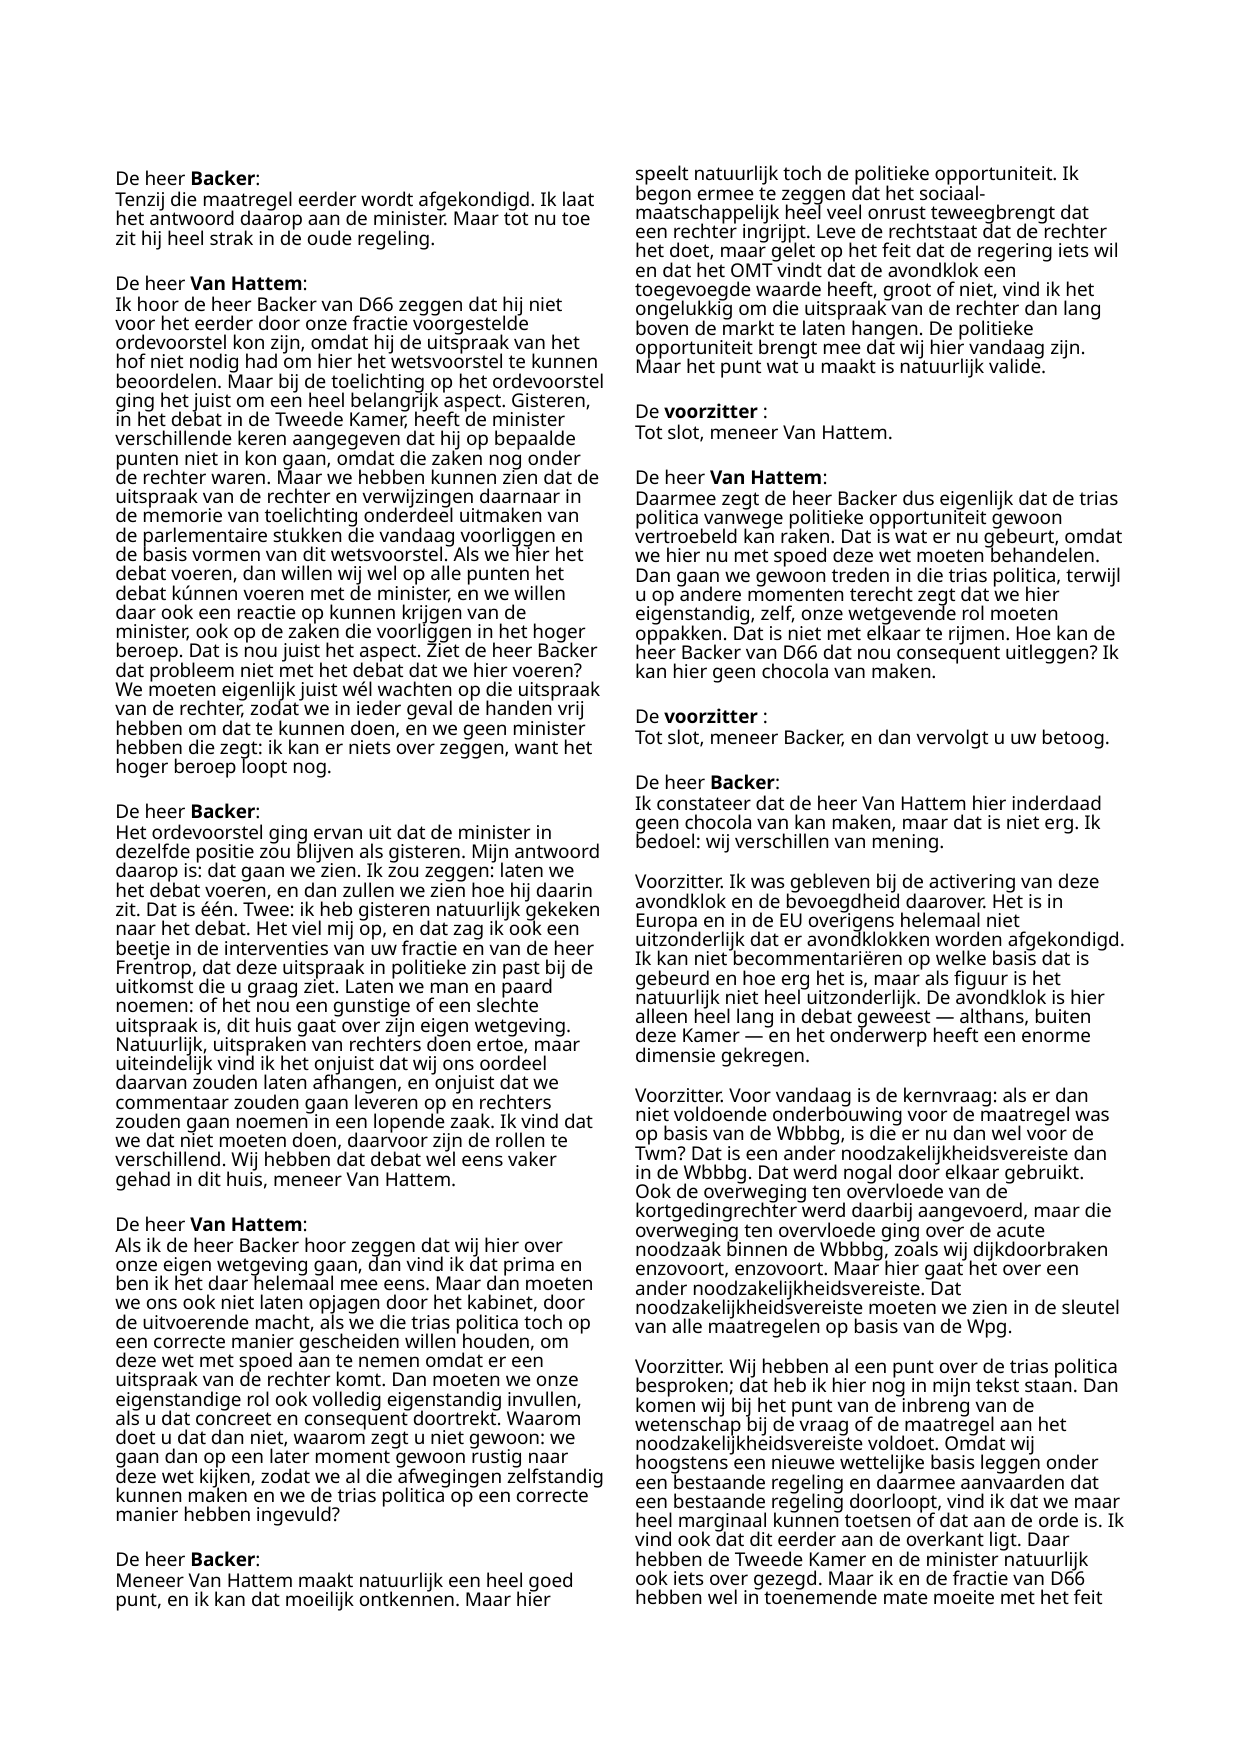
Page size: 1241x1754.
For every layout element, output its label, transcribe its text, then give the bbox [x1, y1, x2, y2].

text Voorzitter. Ik was gebleven bij de activering van deze avondklok en de bevoegdheid daarover. Het is in Europa en in de EU overigens helemaal niet uitzonderlijk dat er avondklokken worden afgekondigd. Ik kan niet becommentariëren op welke basis dat is gebeurd en hoe erg het is, maar als figuur is het natuurlijk niet heel uitzonderlijk. De avondklok is hier alleen heel lang in debat geweest — althans, buiten deze Kamer — en het onderwerp heeft een enorme dimensie gekregen. [635, 873, 1125, 1066]
text De heer Van Hattem: [115, 1211, 605, 1237]
text Tot slot, meneer Backer, en dan vervolgt u uw betoog. [635, 729, 1125, 748]
text Als ik de heer Backer hoor zeggen dat wij hier over onze eigen wetgeving gaan, dan vind ik dat prima en ben ik het daar helemaal mee eens. Maar dan moeten we ons ook niet laten opjagen door het kabinet, door de uitvoerende macht, als we die trias politica toch op een correcte manier gescheiden willen houden, om deze wet met spoed aan te nemen omdat er een uitspraak van de rechter komt. Dan moeten we onze eigenstandige rol ook volledig eigenstandig invullen, als u dat concreet en consequent doortrekt. Waarom doet u dat dan niet, waarom zegt u niet gewoon: we gaan dan op een later moment gewoon rustig naar deze wet kijken, zodat we al die afwegingen zelfstandig kunnen maken en we de trias politica op een correcte manier hebben ingevuld? [115, 1237, 605, 1526]
text De voorzitter : [635, 398, 1125, 424]
text De heer Van Hattem: [115, 270, 605, 296]
text De heer Backer: [115, 1546, 605, 1572]
text Daarmee zegt de heer Backer dus eigenlijk dat de trias politica vanwege politieke opportuniteit gewoon vertroebeld kan raken. Dat is wat er nu gebeurt, omdat we hier nu met spoed deze wet moeten behandelen. Dan gaan we gewoon treden in die trias politica, terwijl u op andere momenten terecht zegt dat we hier eigenstandig, zelf, onze wetgevende rol moeten oppakken. Dat is niet met elkaar te rijmen. Hoe kan de heer Backer van D66 dat nou consequent uitleggen? Ik kan hier geen chocola van maken. [635, 490, 1125, 682]
text De heer Backer: [115, 165, 605, 191]
text De heer Backer: [635, 769, 1125, 795]
text De voorzitter : [635, 703, 1125, 729]
text De heer Van Hattem: [635, 464, 1125, 490]
text speelt natuurlijk toch de politieke opportuniteit. Ik begon ermee te zeggen dat het sociaal-maatschappelijk heel veel onrust teweegbrengt dat een rechter ingrijpt. Leve de rechtstaat dat de rechter het doet, maar gelet op het feit dat de regering iets wil en dat het OMT vindt dat de avondklok een toegevoegde waarde heeft, groot of niet, vind ik het ongelukkig om die uitspraak van de rechter dan lang boven de markt te laten hangen. De politieke opportuniteit brengt mee dat wij hier vandaag zijn. Maar het punt wat u maakt is natuurlijk valide. [635, 165, 1125, 377]
text Tot slot, meneer Van Hattem. [635, 424, 1125, 443]
text Voorzitter. Voor vandaag is de kernvraag: als er dan niet voldoende onderbouwing voor de maatregel was op basis van de Wbbbg, is die er nu dan wel voor de Twm? Dat is een ander noodzakelijkheidsvereiste dan in de Wbbbg. Dat werd nogal door elkaar gebruikt. Ook de overweging ten overvloede van de kortgedingrechter werd daarbij aangevoerd, maar die overweging ten overvloede ging over de acute noodzaak binnen de Wbbbg, zoals wij dijkdoorbraken enzovoort, enzovoort. Maar hier gaat het over een ander noodzakelijkheidsvereiste. Dat noodzakelijkheidsvereiste moeten we zien in de sleutel van alle maatregelen op basis van de Wpg. [635, 1087, 1125, 1337]
text Voorzitter. Wij hebben al een punt over de trias politica besproken; dat heb ik hier nog in mijn tekst staan. Dan komen wij bij het punt van de inbreng van de wetenschap bij de vraag of de maatregel aan het noodzakelijkheidsvereiste voldoet. Omdat wij hoogstens een nieuwe wettelijke basis leggen onder een bestaande regeling en daarmee aanvaarden dat een bestaande regeling doorloopt, vind ik dat we maar heel marginaal kunnen toetsen of dat aan de orde is. Ik vind ook dat dit eerder aan de overkant ligt. Daar hebben de Tweede Kamer en de minister natuurlijk ook iets over gezegd. Maar ik en de fractie van D66 hebben wel in toenemende mate moeite met het feit [635, 1358, 1125, 1608]
text Tenzij die maatregel eerder wordt afgekondigd. Ik laat het antwoord daarop aan de minister. Maar tot nu toe zit hij heel strak in de oude regeling. [115, 191, 605, 249]
text Het ordevoorstel ging ervan uit dat de minister in dezelfde positie zou blijven als gisteren. Mijn antwoord daarop is: dat gaan we zien. Ik zou zeggen: laten we het debat voeren, en dan zullen we zien hoe hij daarin zit. Dat is één. Twee: ik heb gisteren natuurlijk gekeken naar het debat. Het viel mij op, en dat zag ik ook een beetje in de interventies van uw fractie en van de heer Frentrop, dat deze uitspraak in politieke zin past bij de uitkomst die u graag ziet. Laten we man en paard noemen: of het nou een gunstige of een slechte uitspraak is, dit huis gaat over zijn eigen wetgeving. Natuurlijk, uitspraken van rechters doen ertoe, maar uiteindelijk vind ik het onjuist dat wij ons oordeel daarvan zouden laten afhangen, en onjuist dat we commentaar zouden gaan leveren op en rechters zouden gaan noemen in een lopende zaak. Ik vind dat we dat niet moeten doen, daarvoor zijn de rollen te verschillend. Wij hebben dat debat wel eens vaker gehad in dit huis, meneer Van Hattem. [115, 824, 605, 1190]
text Ik constateer dat de heer Van Hattem hier inderdaad geen chocola van kan maken, maar dat is niet erg. Ik bedoel: wij verschillen van mening. [635, 795, 1125, 853]
text Meneer Van Hattem maakt natuurlijk een heel goed punt, en ik kan dat moeilijk ontkennen. Maar hier [115, 1572, 605, 1611]
text Ik hoor de heer Backer van D66 zeggen dat hij niet voor het eerder door onze fractie voorgestelde ordevoorstel kon zijn, omdat hij de uitspraak van het hof niet nodig had om hier het wetsvoorstel te kunnen beoordelen. Maar bij de toelichting op het ordevoorstel ging het juist om een heel belangrijk aspect. Gisteren, in het debat in de Tweede Kamer, heeft de minister verschillende keren aangegeven dat hij op bepaalde punten niet in kon gaan, omdat die zaken nog onder de rechter waren. Maar we hebben kunnen zien dat de uitspraak van de rechter en verwijzingen daarnaar in de memorie van toelichting onderdeel uitmaken van de parlementaire stukken die vandaag voorliggen en de basis vormen van dit wetsvoorstel. Als we hier het debat voeren, dan willen wij wel op alle punten het debat kúnnen voeren met de minister, en we willen daar ook een reactie op kunnen krijgen van de minister, ook op de zaken die voorliggen in het hoger beroep. Dat is nou juist het aspect. Ziet de heer Backer dat probleem niet met het debat dat we hier voeren? We moeten eigenlijk juist wél wachten op die uitspraak van de rechter, zodat we in ieder geval de handen vrij hebben om dat te kunnen doen, en we geen minister hebben die zegt: ik kan er niets over zeggen, want het hoger beroep loopt nog. [115, 296, 605, 777]
text De heer Backer: [115, 798, 605, 824]
